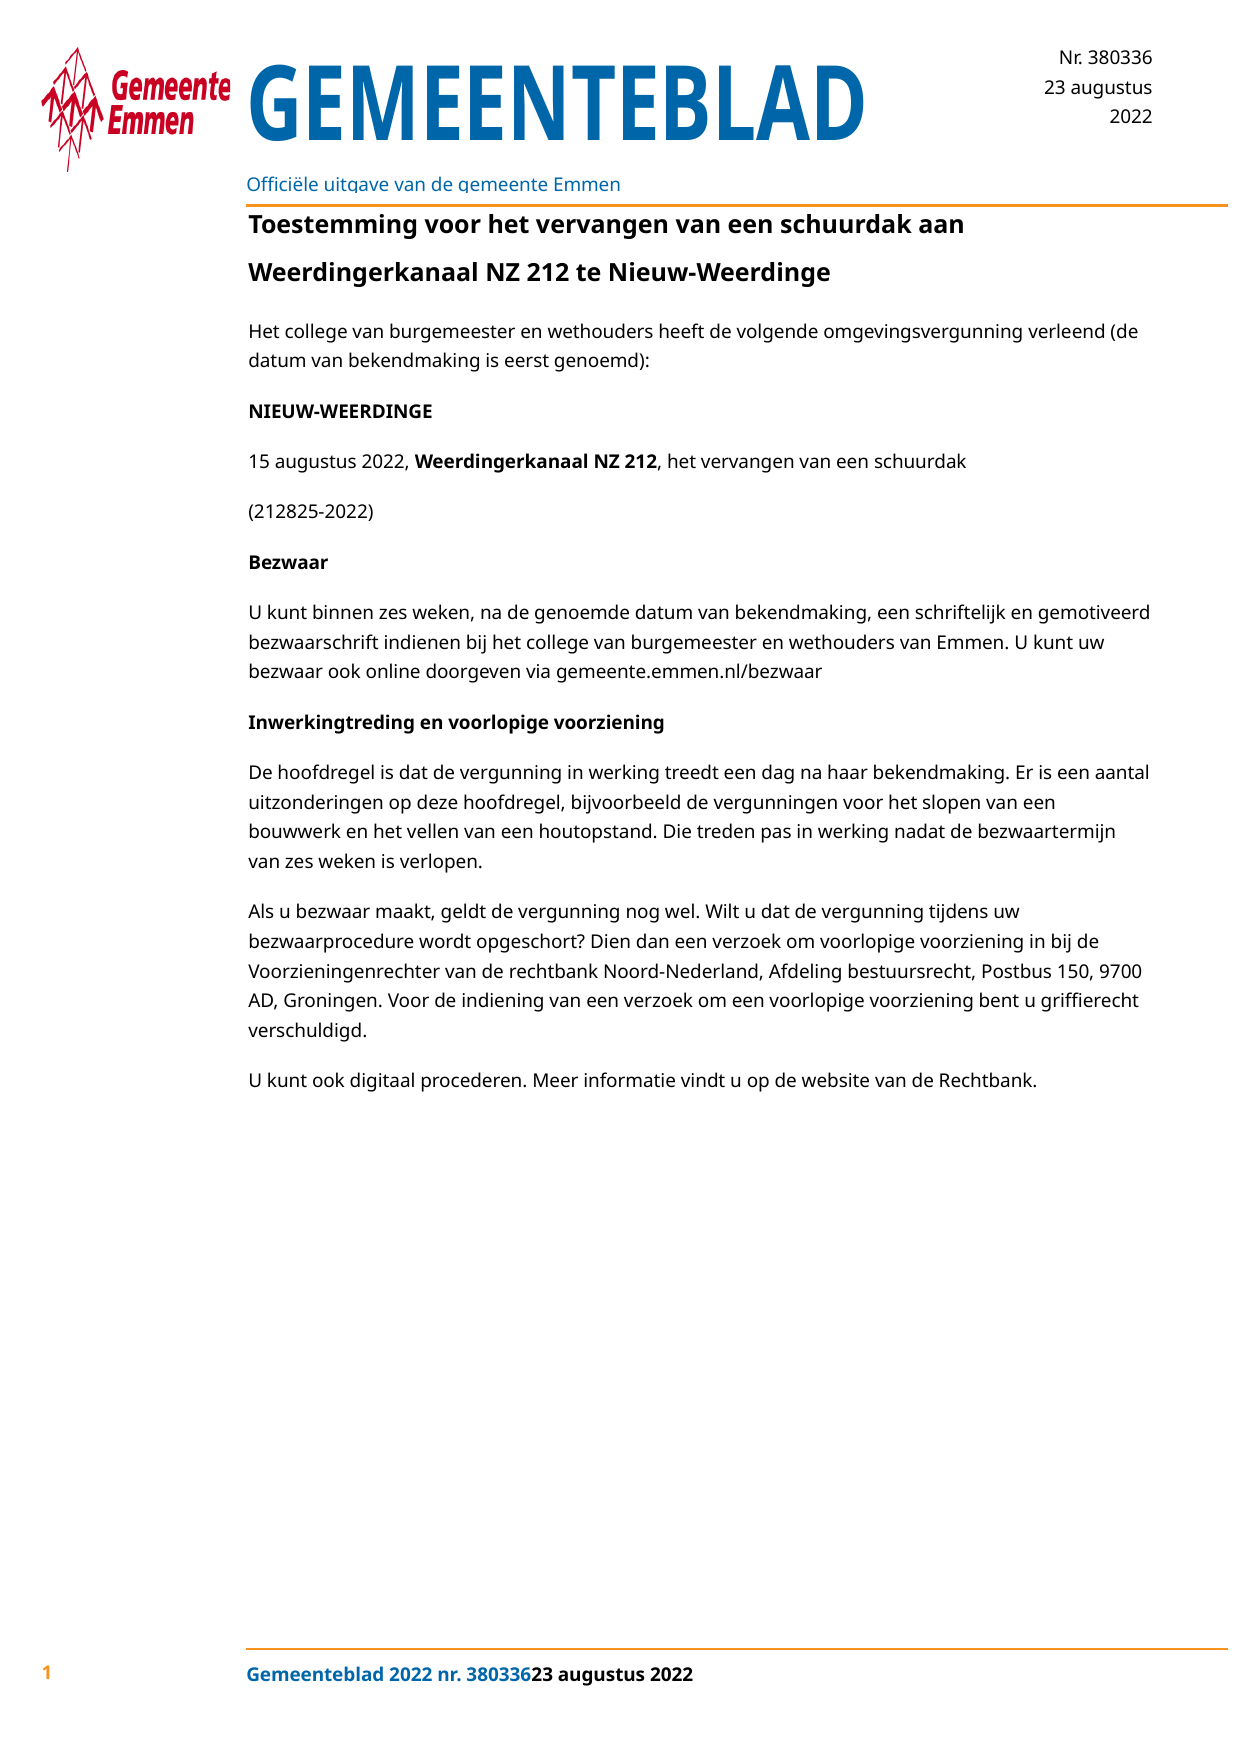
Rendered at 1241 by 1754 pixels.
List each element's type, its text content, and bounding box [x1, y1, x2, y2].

text (212825-2022) [248, 499, 1152, 524]
text Inwerkingtreding en voorlopige voorziening [248, 709, 1152, 735]
text Bezwaar [248, 549, 1152, 575]
text Als u bezwaar maakt, geldt de vergunning nog wel. Wilt u dat de vergunning tijdens uw bezwaarprocedure wordt opgeschort? Dien dan een verzoek om voorlopige voorziening in bij de Voorzieningenrechter van de rechtbank Noord-Nederland, Afdeling bestuursrecht, Postbus 150, 9700 AD, Groningen. Voor de indiening van een verzoek om een voorlopige voorziening bent u griffierecht verschuldigd. [248, 899, 1152, 1043]
text De hoofdregel is dat de vergunning in werking treedt een dag na haar bekendmaking. Er is een aantal uitzonderingen op deze hoofdregel, bijvoorbeeld de vergunningen voor het slopen van een bouwwerk en het vellen van een houtopstand. Die treden pas in werking nadat de bezwaartermijn van zes weken is verlopen. [248, 759, 1152, 874]
text Het college van burgemeester en wethouders heeft de volgende omgevingsvergunning verleend (de datum van bekendmaking is eerst genoemd): [248, 318, 1152, 373]
text Toestemming voor het vervangen van een schuurdak aan Weerdingerkanaal NZ 212 te Nieuw-Weerdinge [248, 207, 1152, 288]
text NIEUW-WEERDINGE [248, 398, 1152, 424]
text U kunt ook digitaal procederen. Meer informatie vindt u op de website van de Rechtbank. [248, 1067, 1152, 1093]
text 15 augustus 2022, Weerdingerkanaal NZ 212, het vervangen van een schuurdak [248, 448, 1152, 474]
text U kunt binnen zes weken, na de genoemde datum van bekendmaking, een schriftelijk en gemotiveerd bezwaarschrift indienen bij het college van burgemeester en wethouders van Emmen. U kunt uw bezwaar ook online doorgeven via gemeente.emmen.nl/bezwaar [248, 599, 1152, 684]
picture [41, 47, 231, 172]
